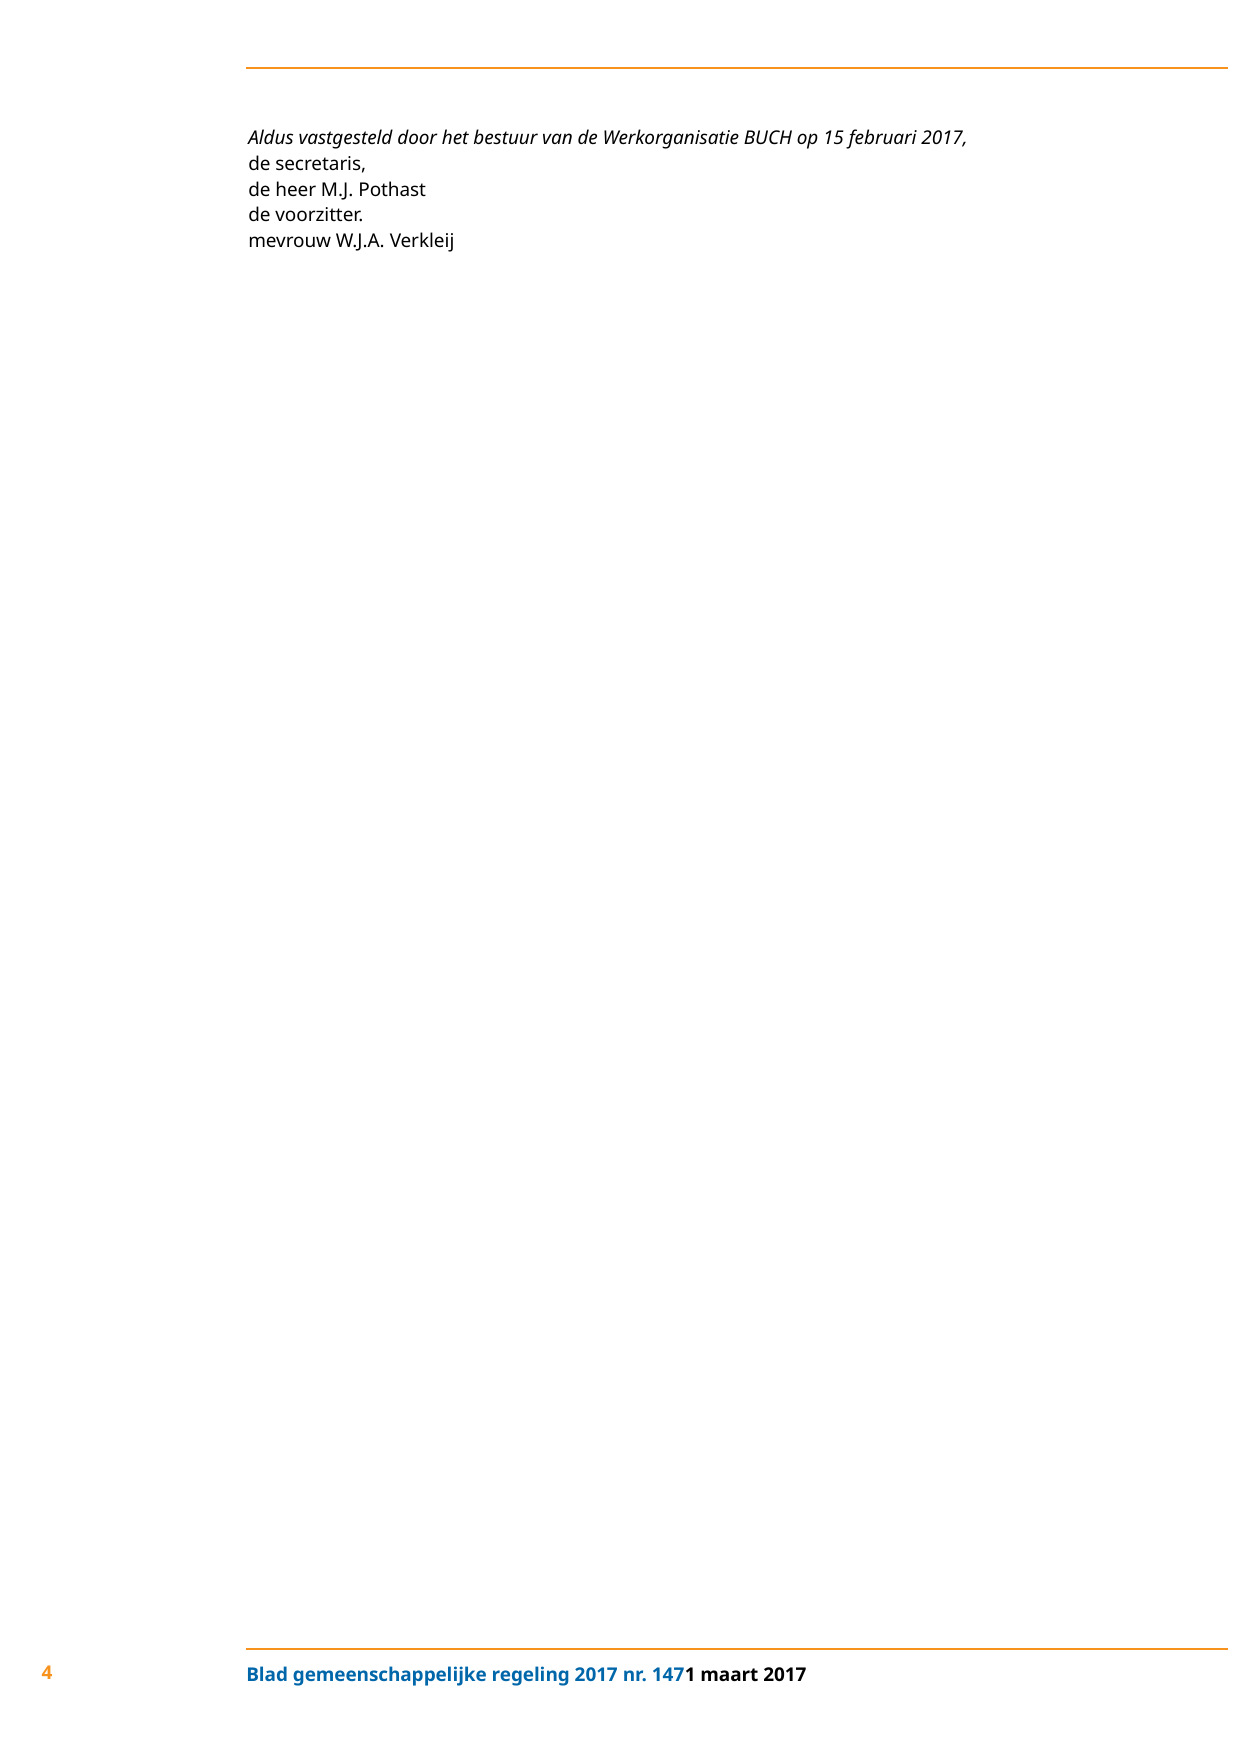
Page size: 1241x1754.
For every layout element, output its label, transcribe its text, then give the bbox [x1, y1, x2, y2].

text de secretaris, [248, 150, 1152, 176]
text mevrouw W.J.A. Verkleij [248, 227, 1152, 253]
text Aldus vastgesteld door het bestuur van de Werkorganisatie BUCH op 15 februari 2017, [248, 124, 1152, 150]
text de voorzitter. [248, 202, 1152, 227]
picture [41, 47, 231, 172]
text de heer M.J. Pothast [248, 176, 1152, 202]
